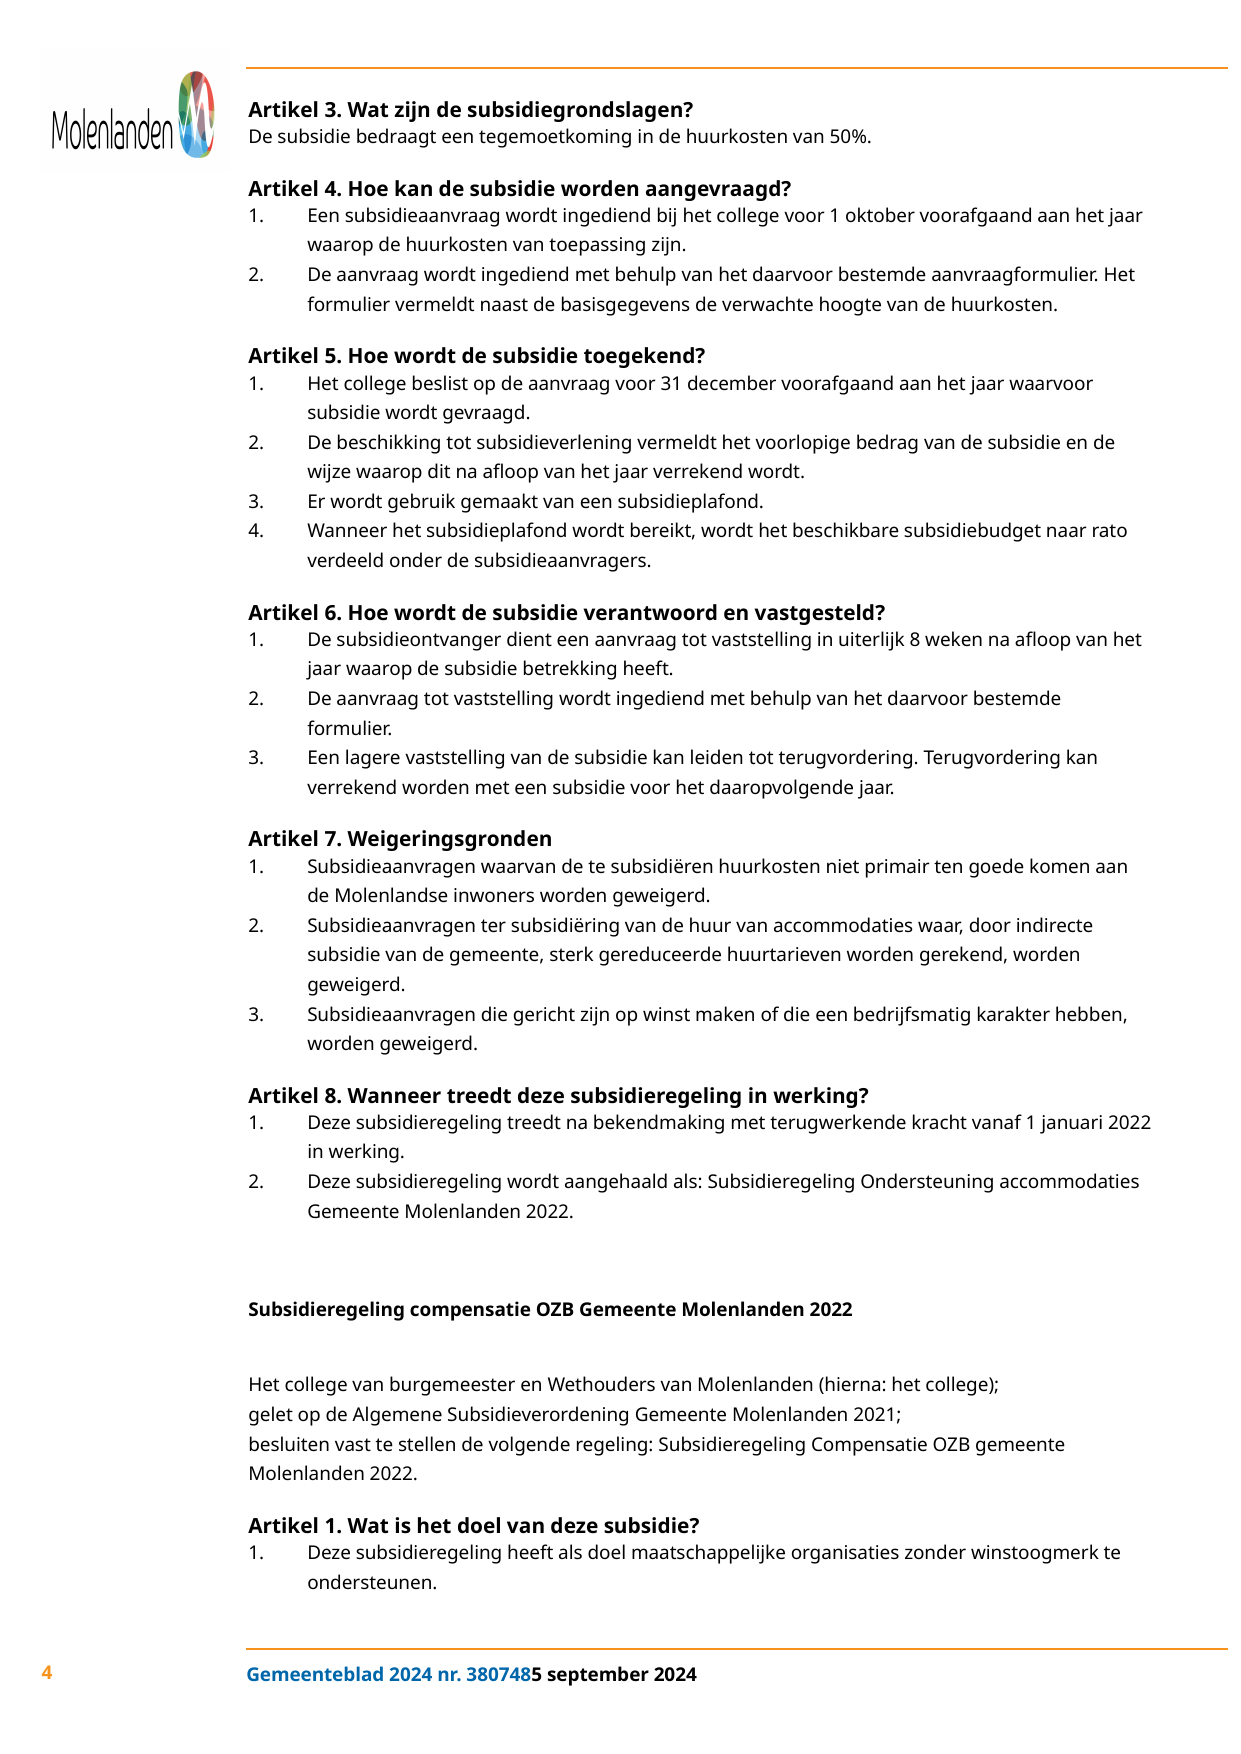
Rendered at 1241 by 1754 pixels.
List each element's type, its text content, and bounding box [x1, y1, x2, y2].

text Subsidieregeling compensatie OZB Gemeente Molenlanden 2022 [248, 1294, 1152, 1322]
list Subsidieaanvragen die gericht zijn op winst maken of die een bedrijfsmatig karakter hebben, worden geweigerd. [248, 1001, 1152, 1056]
list Subsidieaanvragen ter subsidiëring van de huur van accommodaties waar, door indirecte subsidie van de gemeente, sterk gereduceerde huurtarieven worden gerekend, worden geweigerd. [248, 912, 1152, 997]
list De aanvraag tot vaststelling wordt ingediend met behulp van het daarvoor bestemde formulier. [248, 685, 1152, 741]
list Het college beslist op de aanvraag voor 31 december voorafgaand aan het jaar waarvoor subsidie wordt gevraagd. [248, 370, 1152, 425]
list Deze subsidieregeling treedt na bekendmaking met terugwerkende kracht vanaf 1 januari 2022 in werking. [248, 1109, 1152, 1164]
list De subsidieontvanger dient een aanvraag tot vaststelling in uiterlijk 8 weken na afloop van het jaar waarop de subsidie betrekking heeft. [248, 626, 1152, 681]
text Artikel 1. Wat is het doel van deze subsidie? [248, 1511, 1152, 1539]
list Een subsidieaanvraag wordt ingediend bij het college voor 1 oktober voorafgaand aan het jaar waarop de huurkosten van toepassing zijn. [248, 202, 1152, 257]
list Een lagere vaststelling van de subsidie kan leiden tot terugvordering. Terugvordering kan verrekend worden met een subsidie voor het daaropvolgende jaar. [248, 744, 1152, 800]
text besluiten vast te stellen de volgende regeling: Subsidieregeling Compensatie OZB gemeente Molenlanden 2022. [248, 1431, 1152, 1486]
text Artikel 6. Hoe wordt de subsidie verantwoord en vastgesteld? [248, 598, 1152, 626]
text Artikel 3. Wat zijn de subsidiegrondslagen? [248, 95, 1152, 123]
text Artikel 7. Weigeringsgronden [248, 824, 1152, 853]
list De beschikking tot subsidieverlening vermeldt het voorlopige bedrag van de subsidie en de wijze waarop dit na afloop van het jaar verrekend wordt. [248, 429, 1152, 484]
list Deze subsidieregeling wordt aangehaald als: Subsidieregeling Ondersteuning accommodaties Gemeente Molenlanden 2022. [248, 1168, 1152, 1224]
text gelet op de Algemene Subsidieverordening Gemeente Molenlanden 2021; [248, 1401, 1152, 1427]
text Artikel 5. Hoe wordt de subsidie toegekend? [248, 341, 1152, 370]
text Het college van burgemeester en Wethouders van Molenlanden (hierna: het college); [248, 1372, 1152, 1397]
list Subsidieaanvragen waarvan de te subsidiëren huurkosten niet primair ten goede komen aan de Molenlandse inwoners worden geweigerd. [248, 853, 1152, 908]
text De subsidie bedraagt een tegemoetkoming in de huurkosten van 50%. [248, 123, 1152, 149]
picture [41, 47, 231, 172]
list Er wordt gebruik gemaakt van een subsidieplafond. [248, 488, 1152, 514]
text Artikel 4. Hoe kan de subsidie worden aangevraagd? [248, 174, 1152, 202]
list De aanvraag wordt ingediend met behulp van het daarvoor bestemde aanvraagformulier. Het formulier vermeldt naast de basisgegevens de verwachte hoogte van de huurkosten. [248, 261, 1152, 317]
list Wanneer het subsidieplafond wordt bereikt, wordt het beschikbare subsidiebudget naar rato verdeeld onder de subsidieaanvragers. [248, 518, 1152, 573]
text Artikel 8. Wanneer treedt deze subsidieregeling in werking? [248, 1081, 1152, 1109]
list Deze subsidieregeling heeft als doel maatschappelijke organisaties zonder winstoogmerk te ondersteunen. [248, 1539, 1152, 1594]
